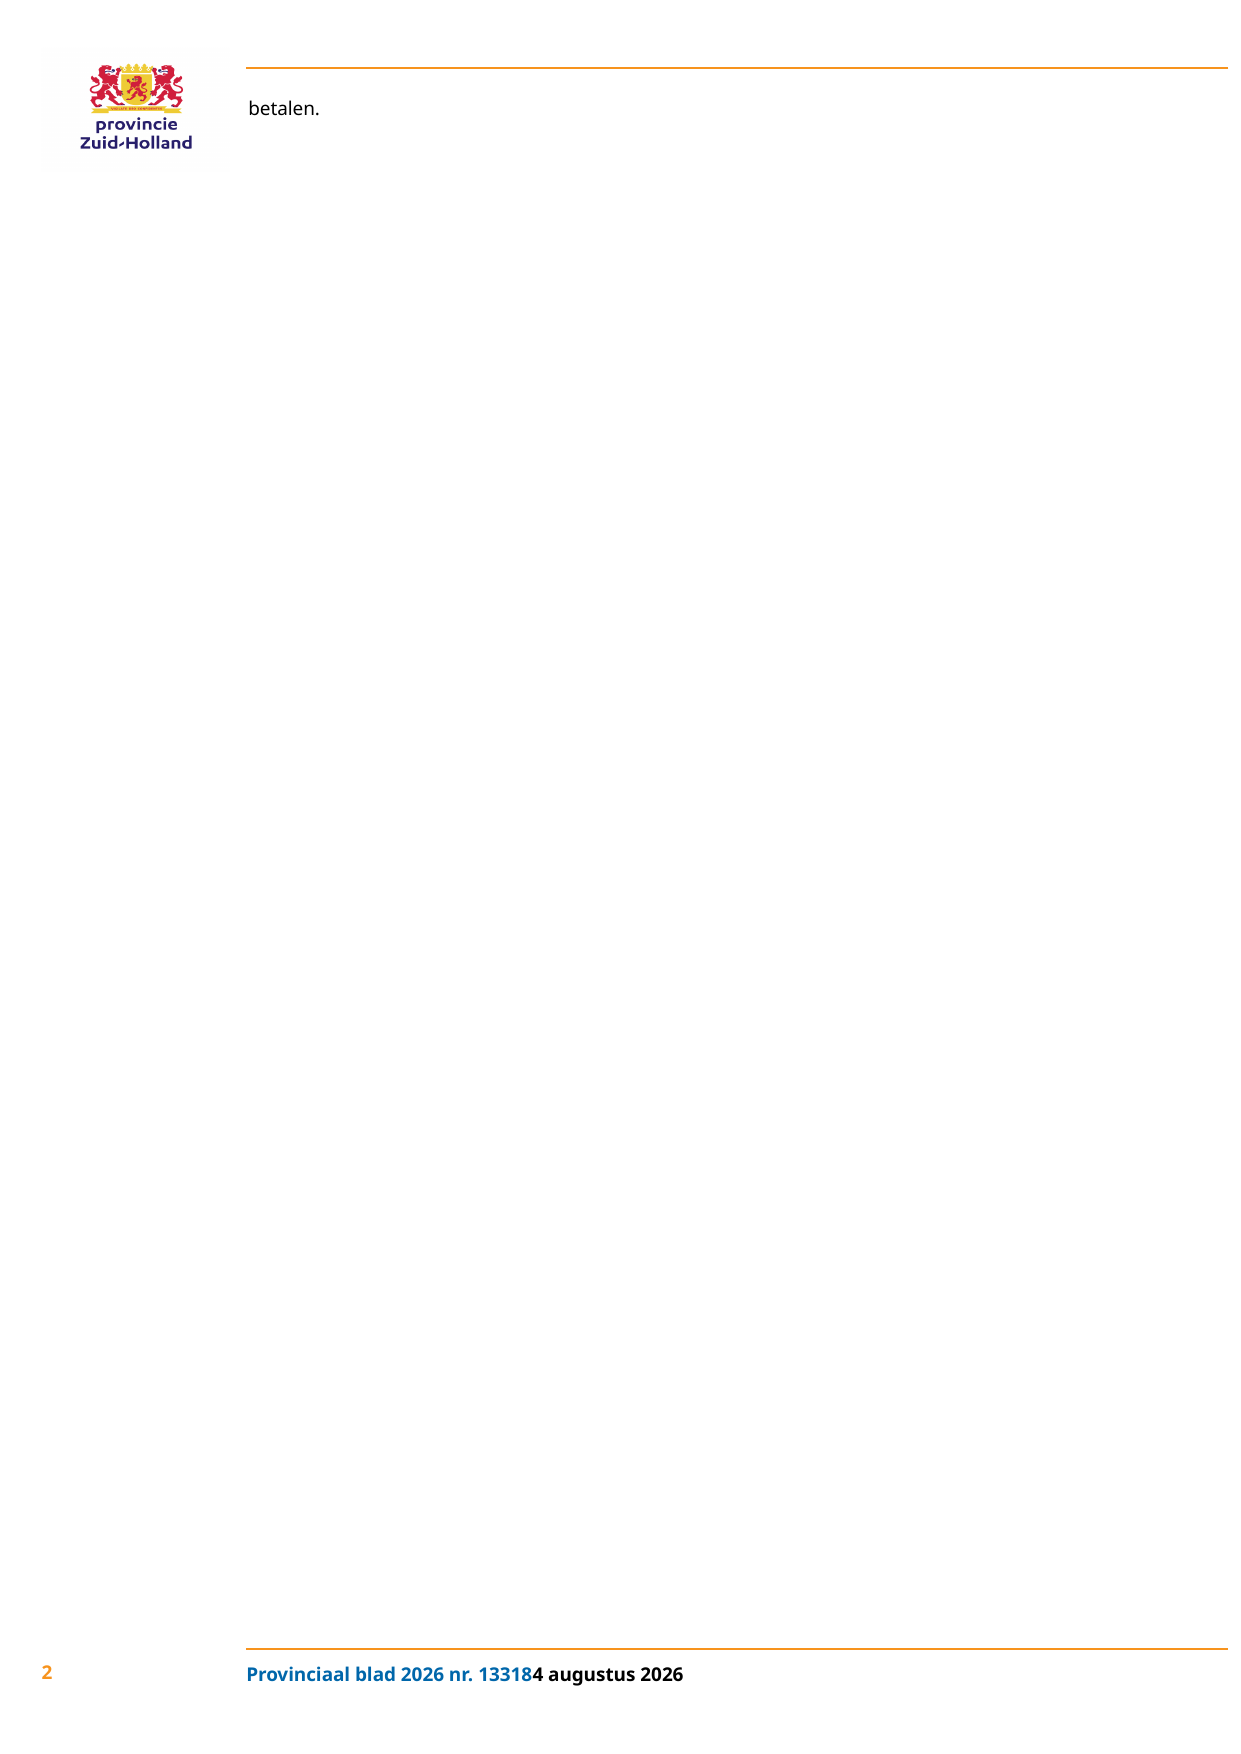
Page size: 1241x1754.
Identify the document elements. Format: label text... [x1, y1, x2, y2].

picture [41, 47, 231, 172]
text betalen. [248, 95, 1152, 121]
